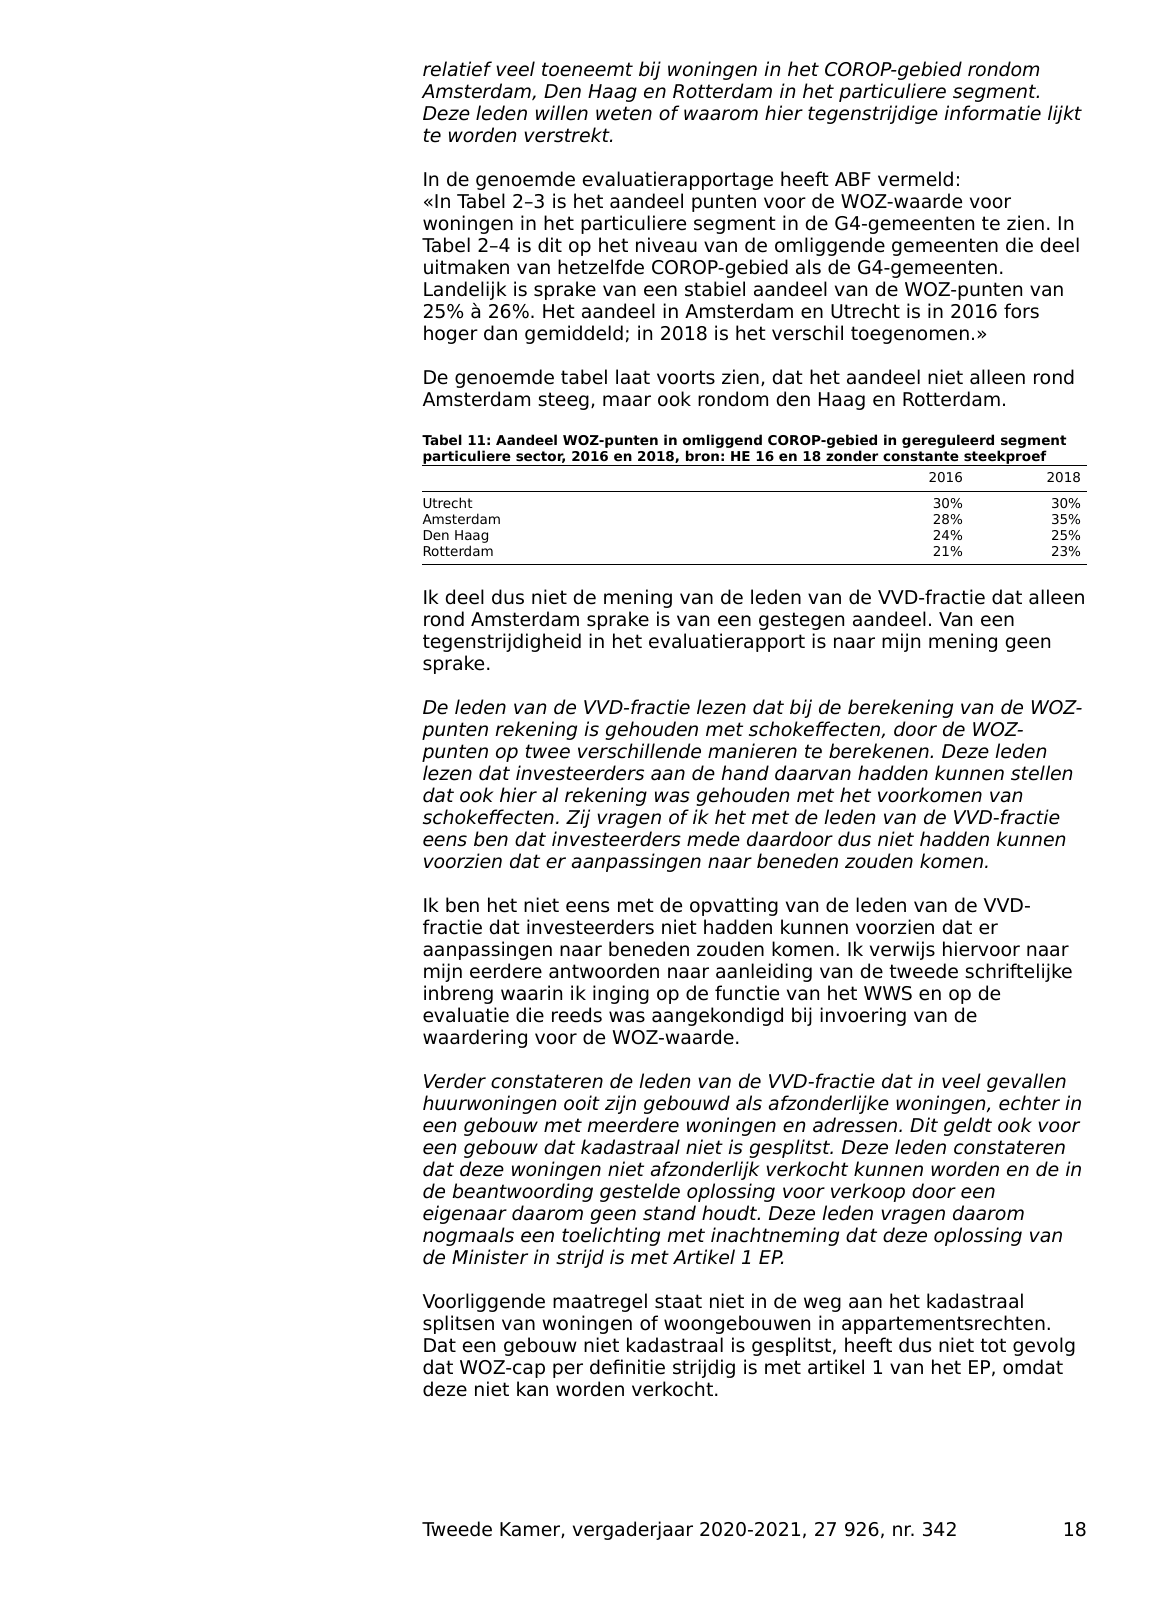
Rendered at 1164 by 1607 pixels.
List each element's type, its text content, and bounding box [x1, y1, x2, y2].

table_cell Den Haag [422, 528, 850, 543]
table_cell 35% [969, 512, 1087, 528]
table_cell 30% [969, 492, 1087, 512]
text In de genoemde evaluatierapportage heeft ABF vermeld: [422, 169, 1087, 191]
table_cell 23% [969, 544, 1087, 564]
table_cell 25% [969, 528, 1087, 543]
table_cell Rotterdam [422, 544, 850, 564]
table_cell Amsterdam [422, 512, 850, 528]
table_cell 28% [850, 512, 968, 528]
text Voorliggende maatregel staat niet in de weg aan het kadastraal splitsen van woningen of woongebouwen in appartementsrechten. Dat een gebouw niet kadastraal is gesplitst, heeft dus niet tot gevolg dat WOZ-cap per definitie strijdig is met artikel 1 van het EP, omdat deze niet kan worden verkocht. [422, 1291, 1087, 1401]
table_header Tabel 11: Aandeel WOZ-punten in omliggend COROP-gebied in gereguleerd segment particuliere sector, 2016 en 2018, bron: HE 16 en 18 zonder constante steekproef [422, 433, 1087, 464]
table_cell Utrecht [422, 492, 850, 512]
table_cell [422, 466, 850, 491]
text Landelijk is sprake van een stabiel aandeel van de WOZ-punten van 25% à 26%. Het aandeel in Amsterdam en Utrecht is in 2016 fors hoger dan gemiddeld; in 2018 is het verschil toegenomen.» [422, 279, 1087, 345]
text De genoemde tabel laat voorts zien, dat het aandeel niet alleen rond Amsterdam steeg, maar ook rondom den Haag en Rotterdam. [422, 367, 1087, 411]
text Ik deel dus niet de mening van de leden van de VVD-fractie dat alleen rond Amsterdam sprake is van een gestegen aandeel. Van een tegenstrijdigheid in het evaluatierapport is naar mijn mening geen sprake. [422, 587, 1087, 675]
table_cell 2016 [850, 466, 968, 491]
table_cell 21% [850, 544, 968, 564]
text Verder constateren de leden van de VVD-fractie dat in veel gevallen huurwoningen ooit zijn gebouwd als afzonderlijke woningen, echter in een gebouw met meerdere woningen en adressen. Dit geldt ook voor een gebouw dat kadastraal niet is gesplitst. Deze leden constateren dat deze woningen niet afzonderlijk verkocht kunnen worden en de in de beantwoording gestelde oplossing voor verkoop door een eigenaar daarom geen stand houdt. Deze leden vragen daarom nogmaals een toelichting met inachtneming dat deze oplossing van de Minister in strijd is met Artikel 1 EP. [422, 1071, 1087, 1269]
text De leden van de VVD-fractie lezen dat bij de berekening van de WOZ-punten rekening is gehouden met schokeffecten, door de WOZ-punten op twee verschillende manieren te berekenen. Deze leden lezen dat investeerders aan de hand daarvan hadden kunnen stellen dat ook hier al rekening was gehouden met het voorkomen van schokeffecten. Zij vragen of ik het met de leden van de VVD-fractie eens ben dat investeerders mede daardoor dus niet hadden kunnen voorzien dat er aanpassingen naar beneden zouden komen. [422, 697, 1087, 873]
table_cell 30% [850, 492, 968, 512]
table_cell 2018 [969, 466, 1087, 491]
text «In Tabel 2–3 is het aandeel punten voor de WOZ-waarde voor woningen in het particuliere segment in de G4-gemeenten te zien. In Tabel 2–4 is dit op het niveau van de omliggende gemeenten die deel uitmaken van hetzelfde COROP-gebied als de G4-gemeenten. [422, 191, 1087, 279]
text Ik ben het niet eens met de opvatting van de leden van de VVD-fractie dat investeerders niet hadden kunnen voorzien dat er aanpassingen naar beneden zouden komen. Ik verwijs hiervoor naar mijn eerdere antwoorden naar aanleiding van de tweede schriftelijke inbreng waarin ik inging op de functie van het WWS en op de evaluatie die reeds was aangekondigd bij invoering van de waardering voor de WOZ-waarde. [422, 895, 1087, 1049]
table_cell 24% [850, 528, 968, 543]
text relatief veel toeneemt bij woningen in het COROP-gebied rondom Amsterdam, Den Haag en Rotterdam in het particuliere segment. Deze leden willen weten of waarom hier tegenstrijdige informatie lijkt te worden verstrekt. [422, 59, 1087, 147]
